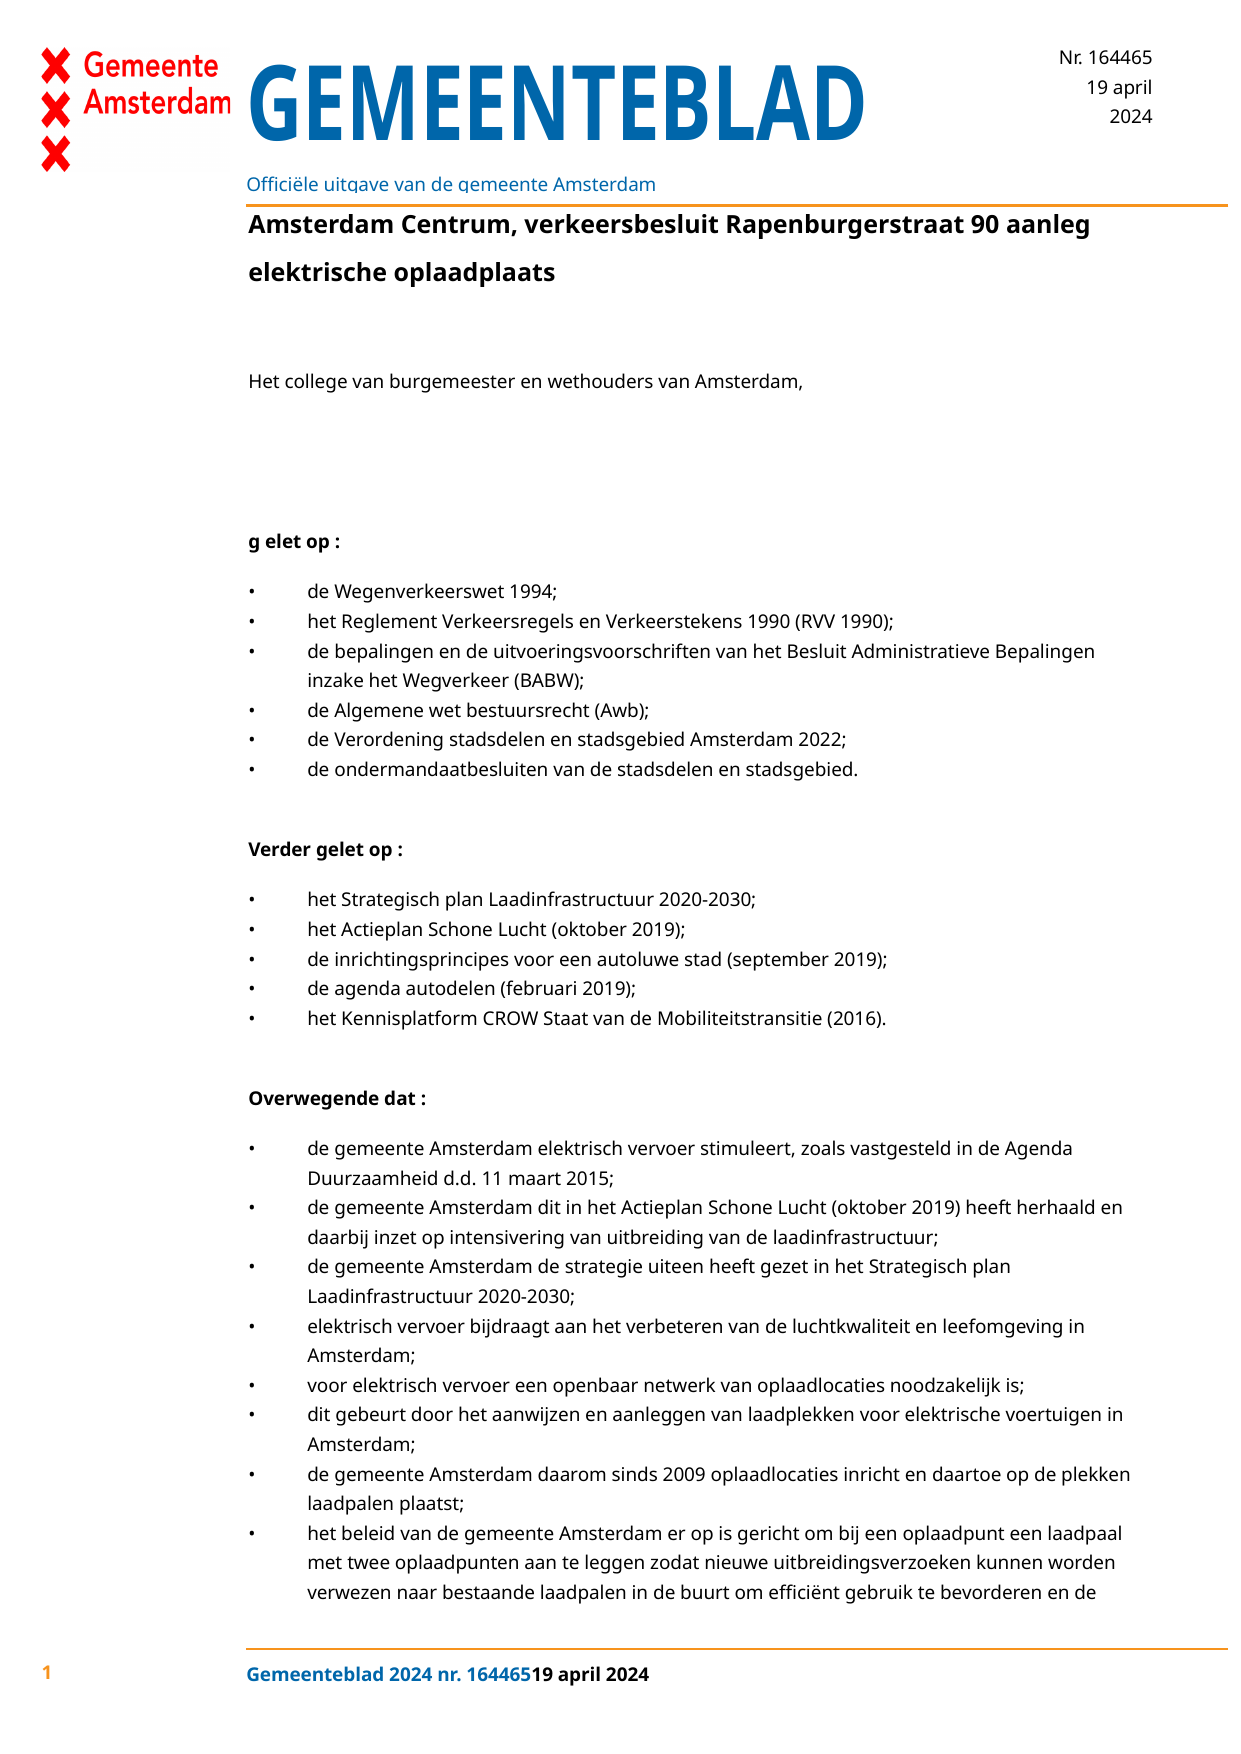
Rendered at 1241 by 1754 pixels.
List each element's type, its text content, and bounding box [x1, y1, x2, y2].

list dit gebeurt door het aanwijzen en aanleggen van laadplekken voor elektrische voertuigen in Amsterdam; [248, 1402, 1152, 1457]
list het Kennisplatform CROW Staat van de Mobiliteitstransitie (2016). [248, 1005, 1152, 1031]
list elektrisch vervoer bijdraagt aan het verbeteren van de luchtkwaliteit en leefomgeving in Amsterdam; [248, 1313, 1152, 1368]
text Overwegende dat : [248, 1085, 1152, 1111]
list het Strategisch plan Laadinfrastructuur 2020-2030; [248, 887, 1152, 912]
list de Wegenverkeerswet 1994; [248, 579, 1152, 604]
list de ondermandaatbesluiten van de stadsdelen en stadsgebied. [248, 756, 1152, 782]
text Het college van burgemeester en wethouders van Amsterdam, [248, 368, 1152, 394]
text g elet op : [248, 528, 1152, 554]
picture [41, 47, 231, 172]
list het Actieplan Schone Lucht (oktober 2019); [248, 916, 1152, 942]
list de agenda autodelen (februari 2019); [248, 975, 1152, 1001]
list de inrichtingsprincipes voor een autoluwe stad (september 2019); [248, 946, 1152, 971]
list de Algemene wet bestuursrecht (Awb); [248, 697, 1152, 723]
list de Verordening stadsdelen en stadsgebied Amsterdam 2022; [248, 727, 1152, 752]
list het Reglement Verkeersregels en Verkeerstekens 1990 (RVV 1990); [248, 608, 1152, 634]
list de gemeente Amsterdam de strategie uiteen heeft gezet in het Strategisch plan Laadinfrastructuur 2020-2030; [248, 1254, 1152, 1309]
list de gemeente Amsterdam daarom sinds 2009 oplaadlocaties inricht en daartoe op de plekken laadpalen plaatst; [248, 1461, 1152, 1516]
text Verder gelet op : [248, 836, 1152, 862]
list de bepalingen en de uitvoeringsvoorschriften van het Besluit Administratieve Bepalingen inzake het Wegverkeer (BABW); [248, 638, 1152, 693]
list de gemeente Amsterdam elektrisch vervoer stimuleert, zoals vastgesteld in de Agenda Duurzaamheid d.d. 11 maart 2015; [248, 1135, 1152, 1191]
list voor elektrisch vervoer een openbaar netwerk van oplaadlocaties noodzakelijk is; [248, 1372, 1152, 1398]
list het beleid van de gemeente Amsterdam er op is gericht om bij een oplaadpunt een laadpaal met twee oplaadpunten aan te leggen zodat nieuwe uitbreidingsverzoeken kunnen worden verwezen naar bestaande laadpalen in de buurt om efficiënt gebruik te bevorderen en de [248, 1520, 1152, 1605]
list de gemeente Amsterdam dit in het Actieplan Schone Lucht (oktober 2019) heeft herhaald en daarbij inzet op intensivering van uitbreiding van de laadinfrastructuur; [248, 1194, 1152, 1250]
text Amsterdam Centrum, verkeersbesluit Rapenburgerstraat 90 aanleg elektrische oplaadplaats [248, 207, 1152, 288]
